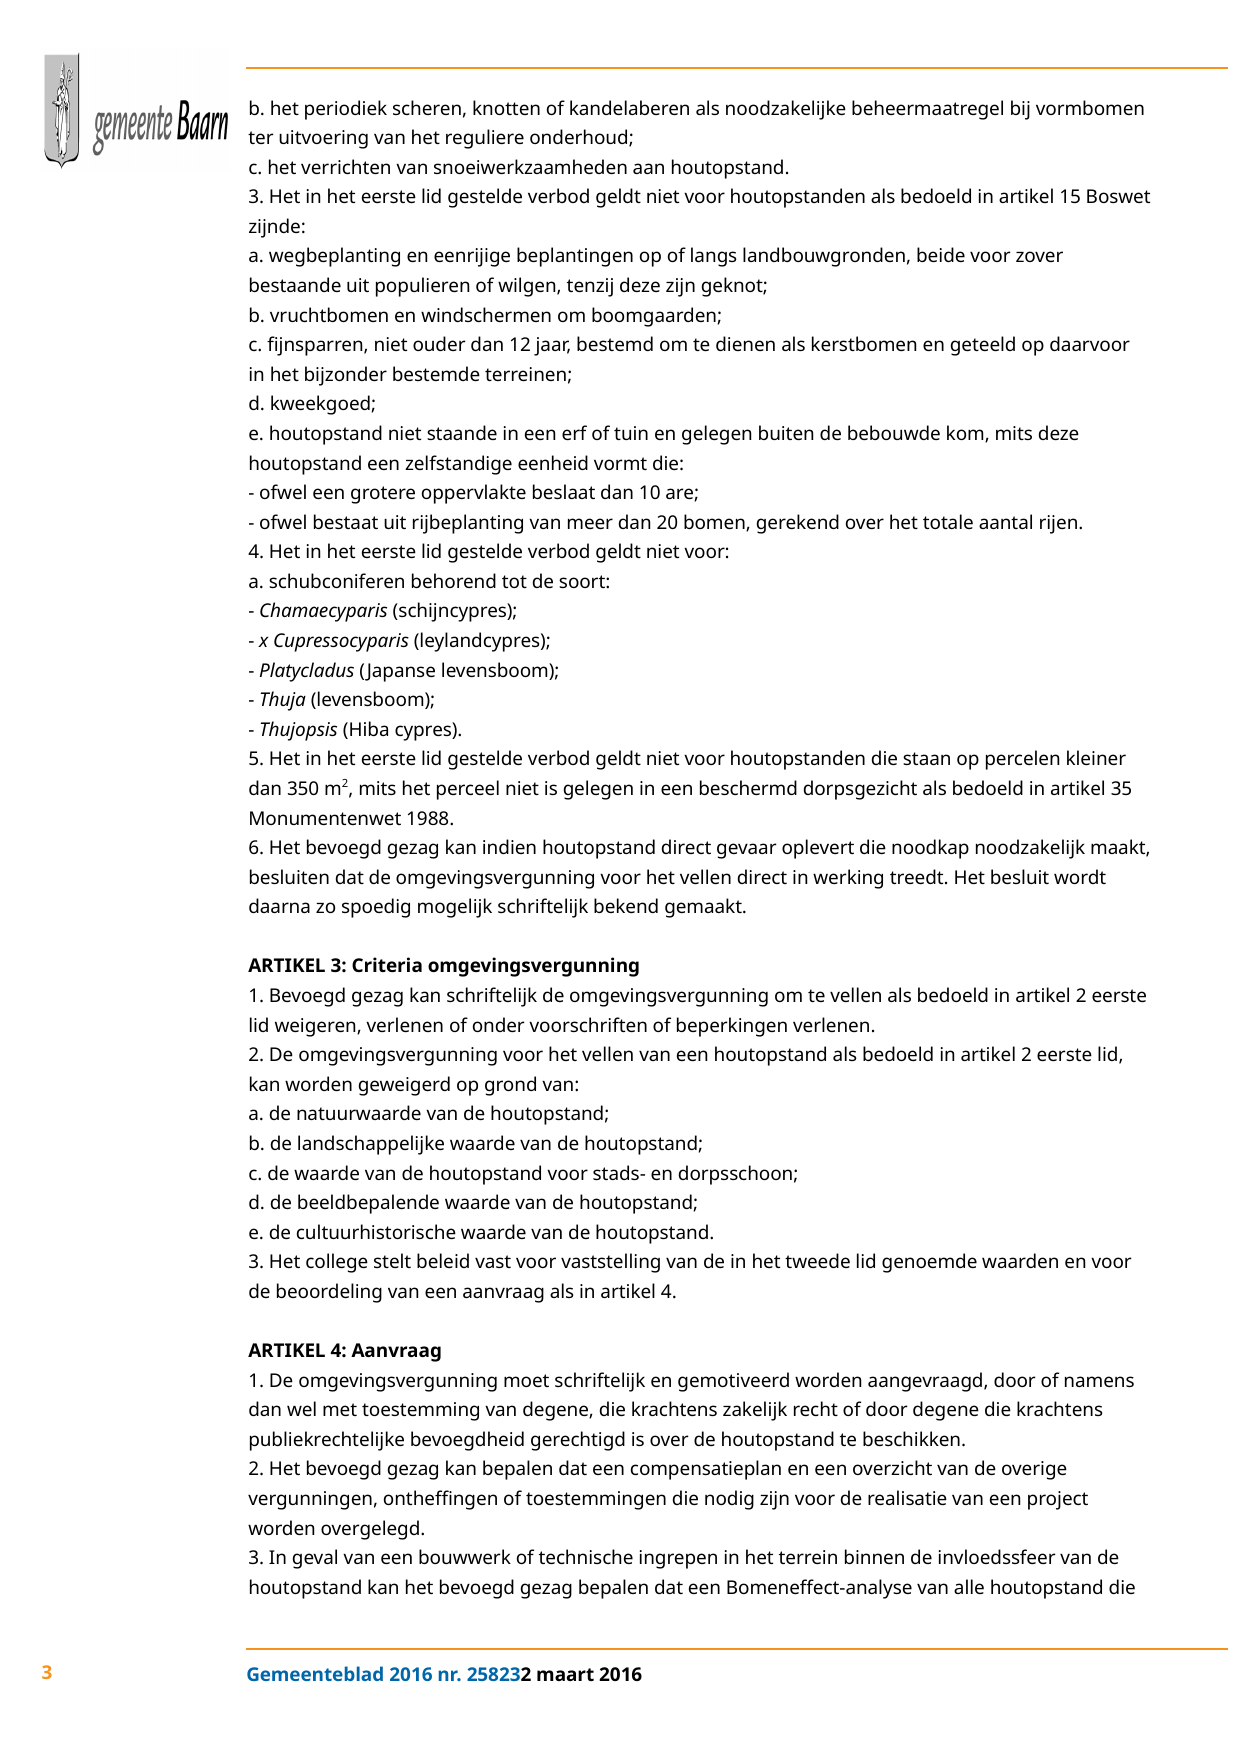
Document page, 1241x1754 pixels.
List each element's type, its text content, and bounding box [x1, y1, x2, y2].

text - Thuja (levensboom); [248, 686, 1152, 712]
text b. vruchtbomen en windschermen om boomgaarden; [248, 302, 1152, 328]
text c. de waarde van de houtopstand voor stads- en dorpsschoon; [248, 1160, 1152, 1186]
text - Chamaecyparis (schijncypres); [248, 598, 1152, 623]
text 1. Bevoegd gezag kan schriftelijk de omgevingsvergunning om te vellen als bedoeld in artikel 2 eerste lid weigeren, verlenen of onder voorschriften of beperkingen verlenen. [248, 982, 1152, 1038]
text 6. Het bevoegd gezag kan indien houtopstand direct gevaar oplevert die noodkap noodzakelijk maakt, besluiten dat de omgevingsvergunning voor het vellen direct in werking treedt. Het besluit wordt daarna zo spoedig mogelijk schriftelijk bekend gemaakt. [248, 834, 1152, 919]
text - ofwel een grotere oppervlakte beslaat dan 10 are; [248, 479, 1152, 505]
text - x Cupressocyparis (leylandcypres); [248, 627, 1152, 653]
text c. het verrichten van snoeiwerkzaamheden aan houtopstand. [248, 154, 1152, 180]
text e. de cultuurhistorische waarde van de houtopstand. [248, 1219, 1152, 1245]
text d. de beeldbepalende waarde van de houtopstand; [248, 1189, 1152, 1215]
text b. het periodiek scheren, knotten of kandelaberen als noodzakelijke beheermaatregel bij vormbomen ter uitvoering van het reguliere onderhoud; [248, 95, 1152, 150]
text 5. Het in het eerste lid gestelde verbod geldt niet voor houtopstanden die staan op percelen kleiner dan 350 m2, mits het perceel niet is gelegen in een beschermd dorpsgezicht als bedoeld in artikel 35 Monumentenwet 1988. [248, 746, 1152, 831]
text 3. Het college stelt beleid vast voor vaststelling van de in het tweede lid genoemde waarden en voor de beoordeling van een aanvraag als in artikel 4. [248, 1248, 1152, 1304]
text a. wegbeplanting en eenrijige beplantingen op of langs landbouwgronden, beide voor zover bestaande uit populieren of wilgen, tenzij deze zijn geknot; [248, 243, 1152, 298]
picture [41, 47, 231, 172]
text d. kweekgoed; [248, 391, 1152, 416]
text e. houtopstand niet staande in een erf of tuin en gelegen buiten de bebouwde kom, mits deze houtopstand een zelfstandige eenheid vormt die: [248, 420, 1152, 476]
text 1. De omgevingsvergunning moet schriftelijk en gemoti­veerd worden aangevraagd, door of namens dan wel met toestemming van degene, die krachtens zakelijk recht of door degene die krachtens publiekrechte­lijke bevoegdheid gerechtigd is over de houtopstand te beschikken. [248, 1367, 1152, 1452]
text 3. Het in het eerste lid gestelde verbod geldt niet voor houtopstanden als bedoeld in artikel 15 Boswet zijnde: [248, 183, 1152, 239]
text 3. In geval van een bouwwerk of technische ingrepen in het terrein binnen de invloedssfeer van de houtopstand kan het bevoegd gezag bepalen dat een Bomeneffect-analyse van alle houtopstand die [248, 1544, 1152, 1600]
text 2. De omgevingsvergunning voor het vellen van een houtopstand als bedoeld in artikel 2 eerste lid, kan worden geweigerd op grond van: [248, 1041, 1152, 1097]
text b. de landschappelijke waarde van de houtopstand; [248, 1130, 1152, 1156]
text c. fijnsparren, niet ouder dan 12 jaar, bestemd om te dienen als kerstbomen en geteeld op daarvoor in het bijzonder bestemde terreinen; [248, 331, 1152, 387]
text - Platycladus (Japanse levensboom); [248, 657, 1152, 683]
text a. schubconiferen behorend tot de soort: [248, 568, 1152, 594]
text 2. Het bevoegd gezag kan bepalen dat een compensatieplan en een overzicht van de overige vergunningen, ontheffingen of toestemmingen die nodig zijn voor de realisatie van een project worden overgelegd. [248, 1456, 1152, 1541]
text ARTIKEL 3: Criteria omgevingsvergunning [248, 953, 1152, 978]
text - Thujopsis (Hiba cypres). [248, 716, 1152, 742]
text ARTIKEL 4: Aanvraag [248, 1337, 1152, 1363]
text - ofwel bestaat uit rijbeplanting van meer dan 20 bomen, gerekend over het totale aantal rijen. [248, 509, 1152, 535]
text a. de natuurwaarde van de houtopstand; [248, 1101, 1152, 1126]
text 4. Het in het eerste lid gestelde verbod geldt niet voor: [248, 538, 1152, 564]
